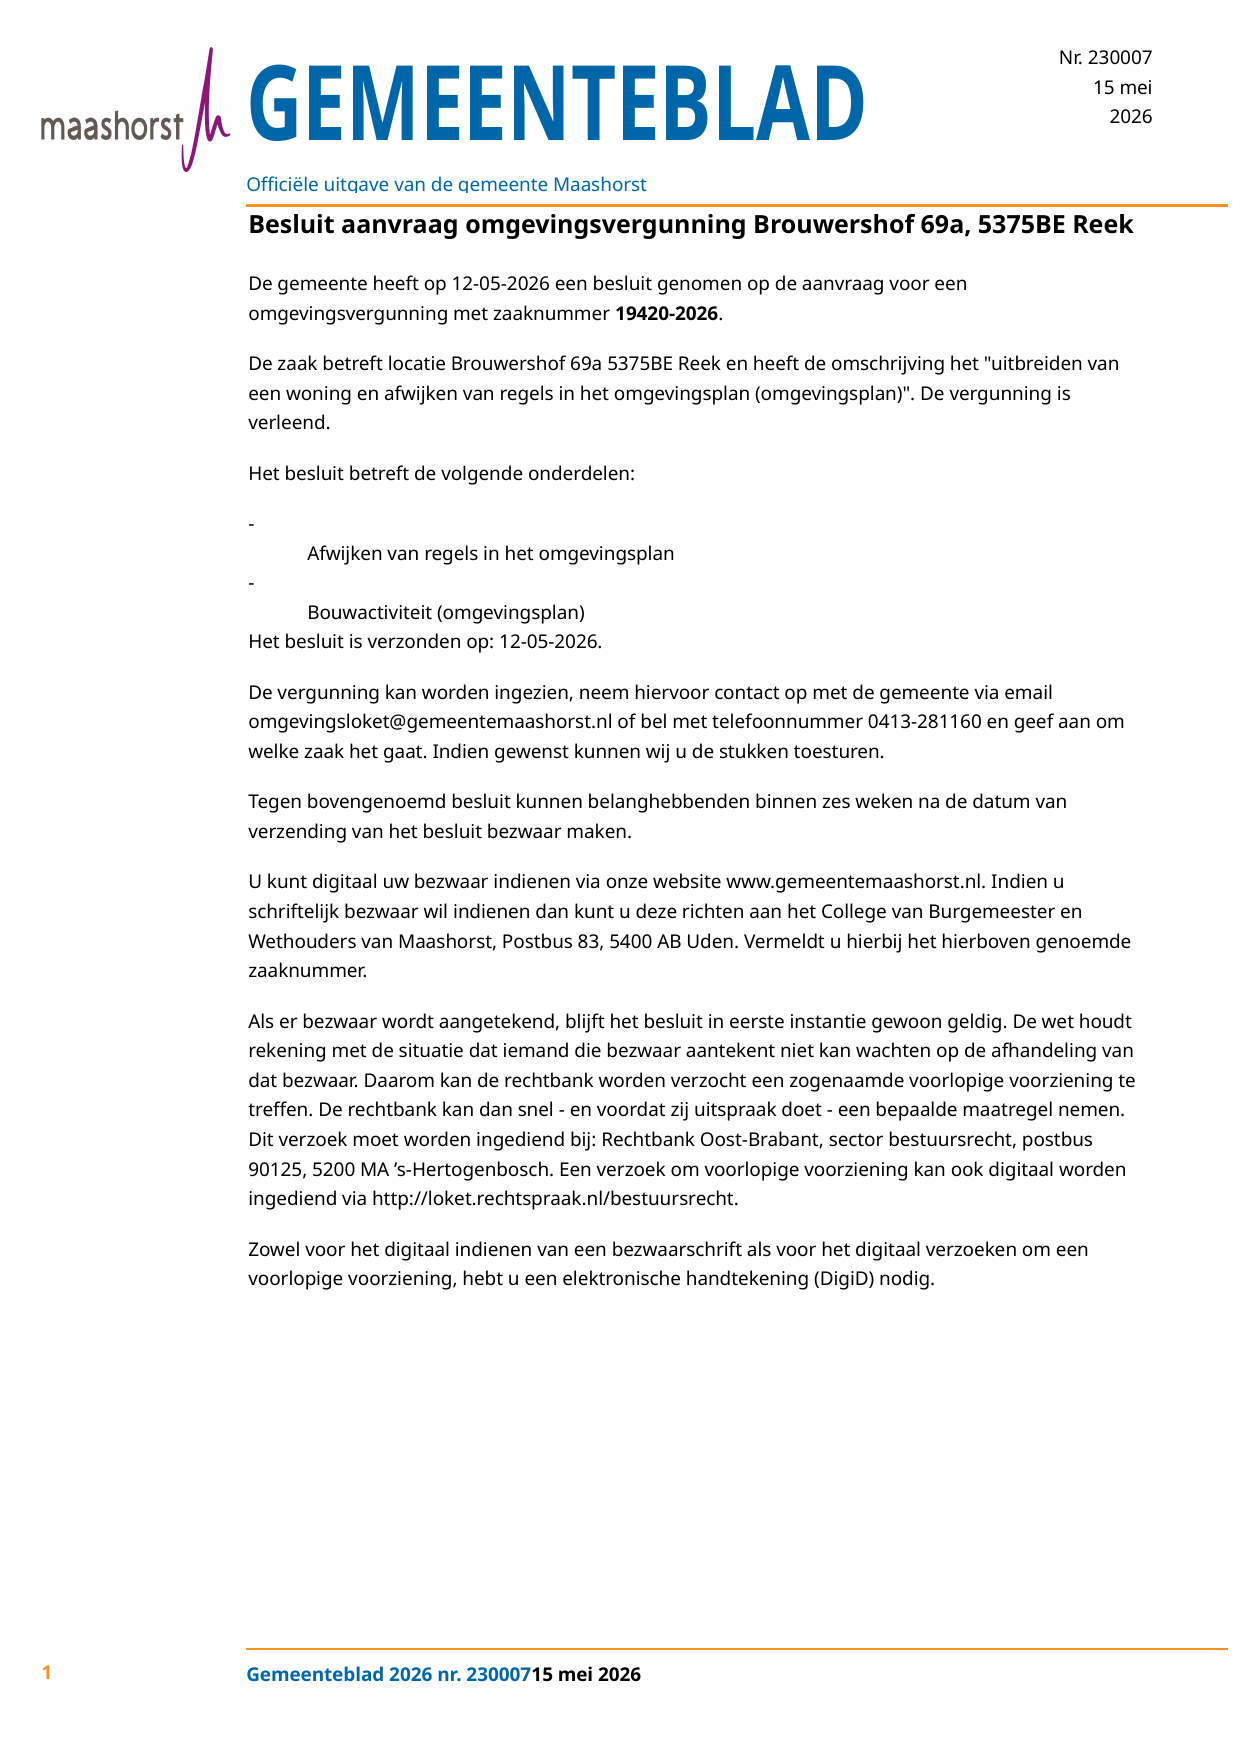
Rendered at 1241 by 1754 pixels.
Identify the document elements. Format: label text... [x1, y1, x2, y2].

picture [41, 47, 231, 172]
text Het besluit betreft de volgende onderdelen: [248, 460, 1152, 486]
text De vergunning kan worden ingezien, neem hiervoor contact op met de gemeente via email omgevingsloket@gemeentemaashorst.nl of bel met telefoonnummer 0413-281160 en geef aan om welke zaak het gaat. Indien gewenst kunnen wij u de stukken toesturen. [248, 679, 1152, 764]
text De zaak betreft locatie Brouwershof 69a 5375BE Reek en heeft de omschrijving het "uitbreiden van een woning en afwijken van regels in het omgevingsplan (omgevingsplan)". De vergunning is verleend. [248, 350, 1152, 435]
text De gemeente heeft op 12-05-2026 een besluit genomen op de aanvraag voor een omgevingsvergunning met zaaknummer 19420-2026. [248, 270, 1152, 326]
list Bouwactiviteit (omgevingsplan) [248, 599, 1152, 625]
text Besluit aanvraag omgevingsvergunning Brouwershof 69a, 5375BE Reek [248, 207, 1152, 241]
text U kunt digitaal uw bezwaar indienen via onze website www.gemeentemaashorst.nl. Indien u schriftelijk bezwaar wil indienen dan kunt u deze richten aan het College van Burgemeester en Wethouders van Maashorst, Postbus 83, 5400 AB Uden. Vermeldt u hierbij het hierboven genoemde zaaknummer. [248, 869, 1152, 983]
text Zowel voor het digitaal indienen van een bezwaarschrift als voor het digitaal verzoeken om een voorlopige voorziening, hebt u een elektronische handtekening (DigiD) nodig. [248, 1236, 1152, 1291]
text Tegen bovengenoemd besluit kunnen belanghebbenden binnen zes weken na de datum van verzending van het besluit bezwaar maken. [248, 789, 1152, 844]
list Afwijken van regels in het omgevingsplan [248, 540, 1152, 566]
text Het besluit is verzonden op: 12-05-2026. [248, 629, 1152, 654]
text Als er bezwaar wordt aangetekend, blijft het besluit in eerste instantie gewoon geldig. De wet houdt rekening met de situatie dat iemand die bezwaar aantekent niet kan wachten op de afhandeling van dat bezwaar. Daarom kan de rechtbank worden verzocht een zogenaamde voorlopige voorziening te treffen. De rechtbank kan dan snel - en voordat zij uitspraak doet - een bepaalde maatregel nemen. Dit verzoek moet worden ingediend bij: Rechtbank Oost-Brabant, sector bestuursrecht, postbus 90125, 5200 MA ’s-Hertogenbosch. Een verzoek om voorlopige voorziening kan ook digitaal worden ingediend via http://loket.rechtspraak.nl/bestuursrecht. [248, 1008, 1152, 1211]
